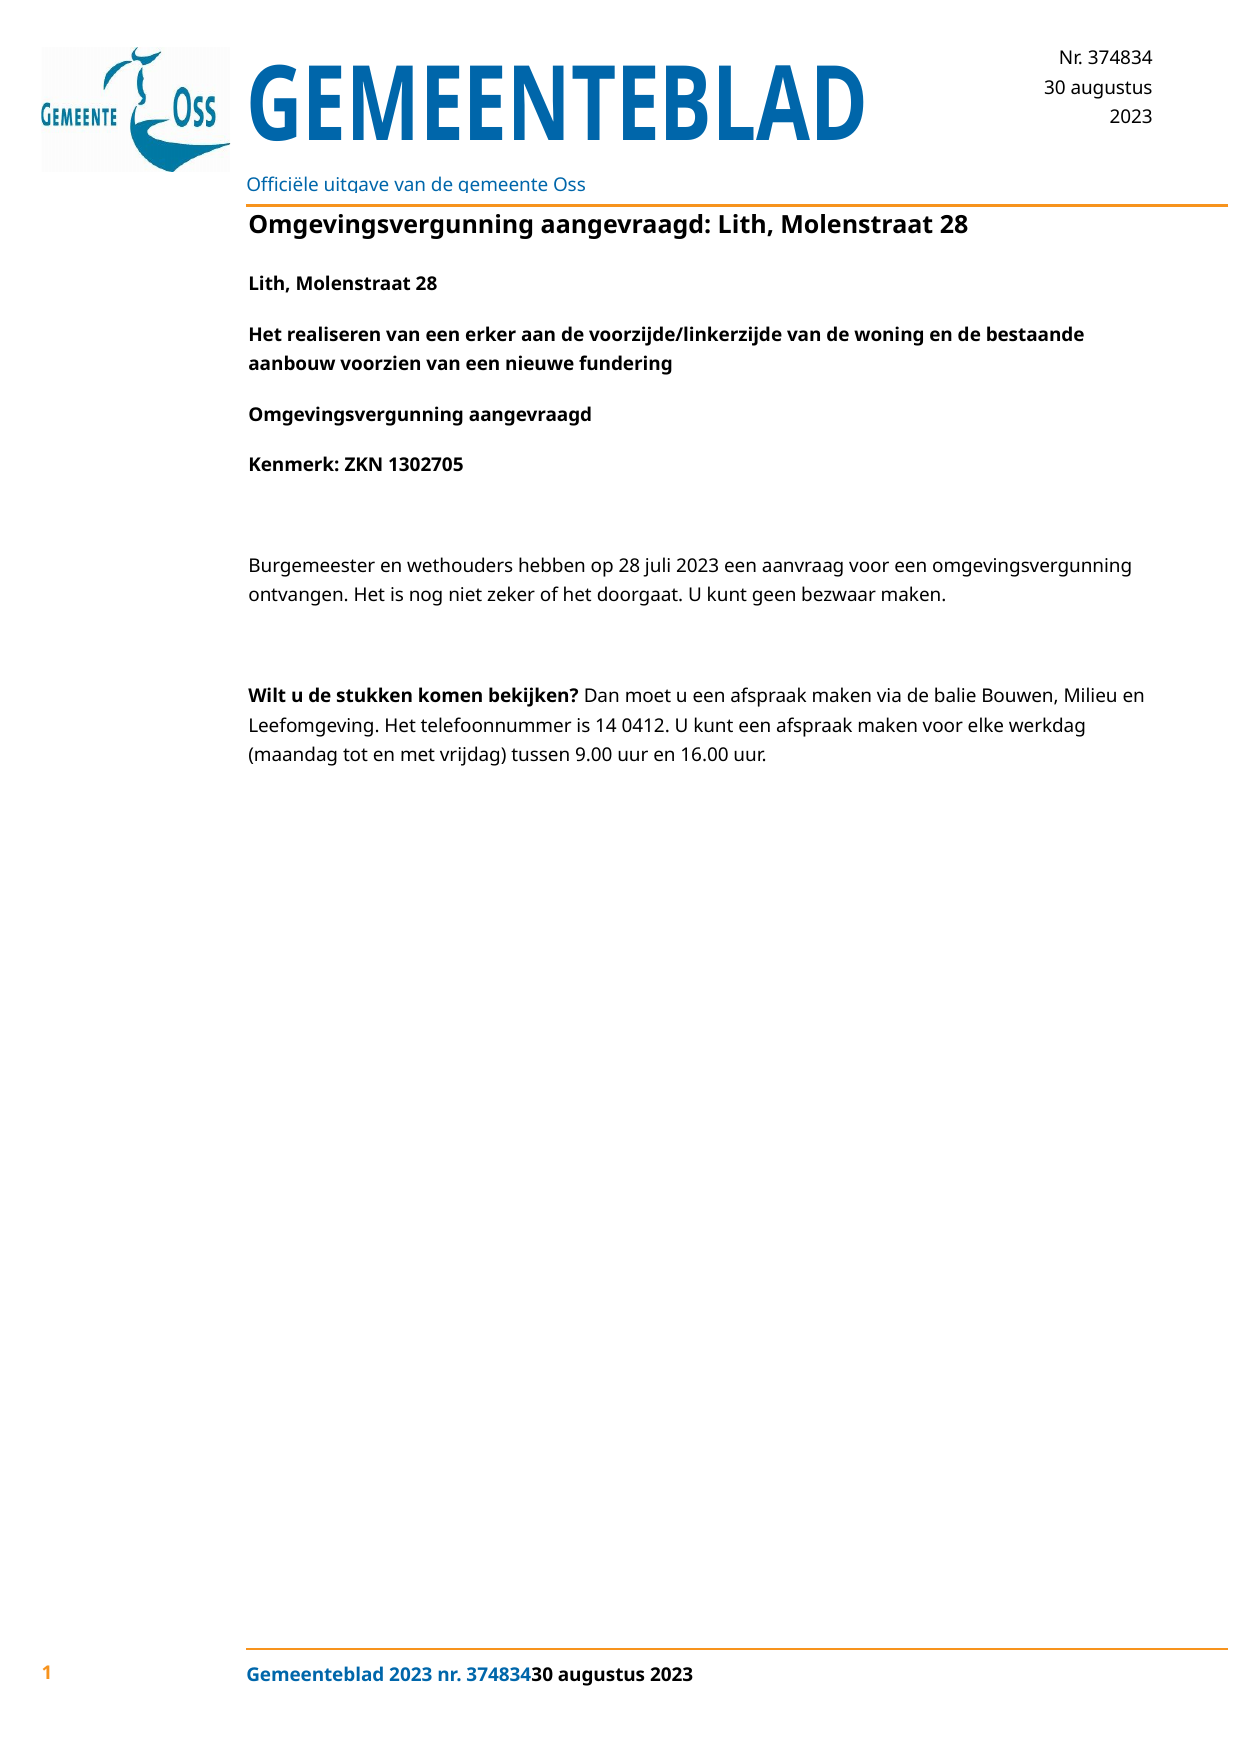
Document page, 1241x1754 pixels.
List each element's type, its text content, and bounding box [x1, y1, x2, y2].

text Het realiseren van een erker aan de voorzijde/linkerzijde van de woning en de bestaande aanbouw voorzien van een nieuwe fundering [248, 321, 1152, 376]
text Wilt u de stukken komen bekijken? Dan moet u een afspraak maken via de balie Bouwen, Milieu en Leefomgeving. Het telefoonnummer is 14 0412. U kunt een afspraak maken voor elke werkdag (maandag tot en met vrijdag) tussen 9.00 uur en 16.00 uur. [248, 682, 1152, 767]
text Omgevingsvergunning aangevraagd [248, 401, 1152, 426]
text Burgemeester en wethouders hebben op 28 juli 2023 een aanvraag voor een omgevingsvergunning ontvangen. Het is nog niet zeker of het doorgaat. U kunt geen bezwaar maken. [248, 552, 1152, 607]
text Omgevingsvergunning aangevraagd: Lith, Molenstraat 28 [248, 207, 1152, 241]
text Lith, Molenstraat 28 [248, 270, 1152, 296]
text Kenmerk: ZKN 1302705 [248, 451, 1152, 477]
picture [41, 47, 231, 172]
